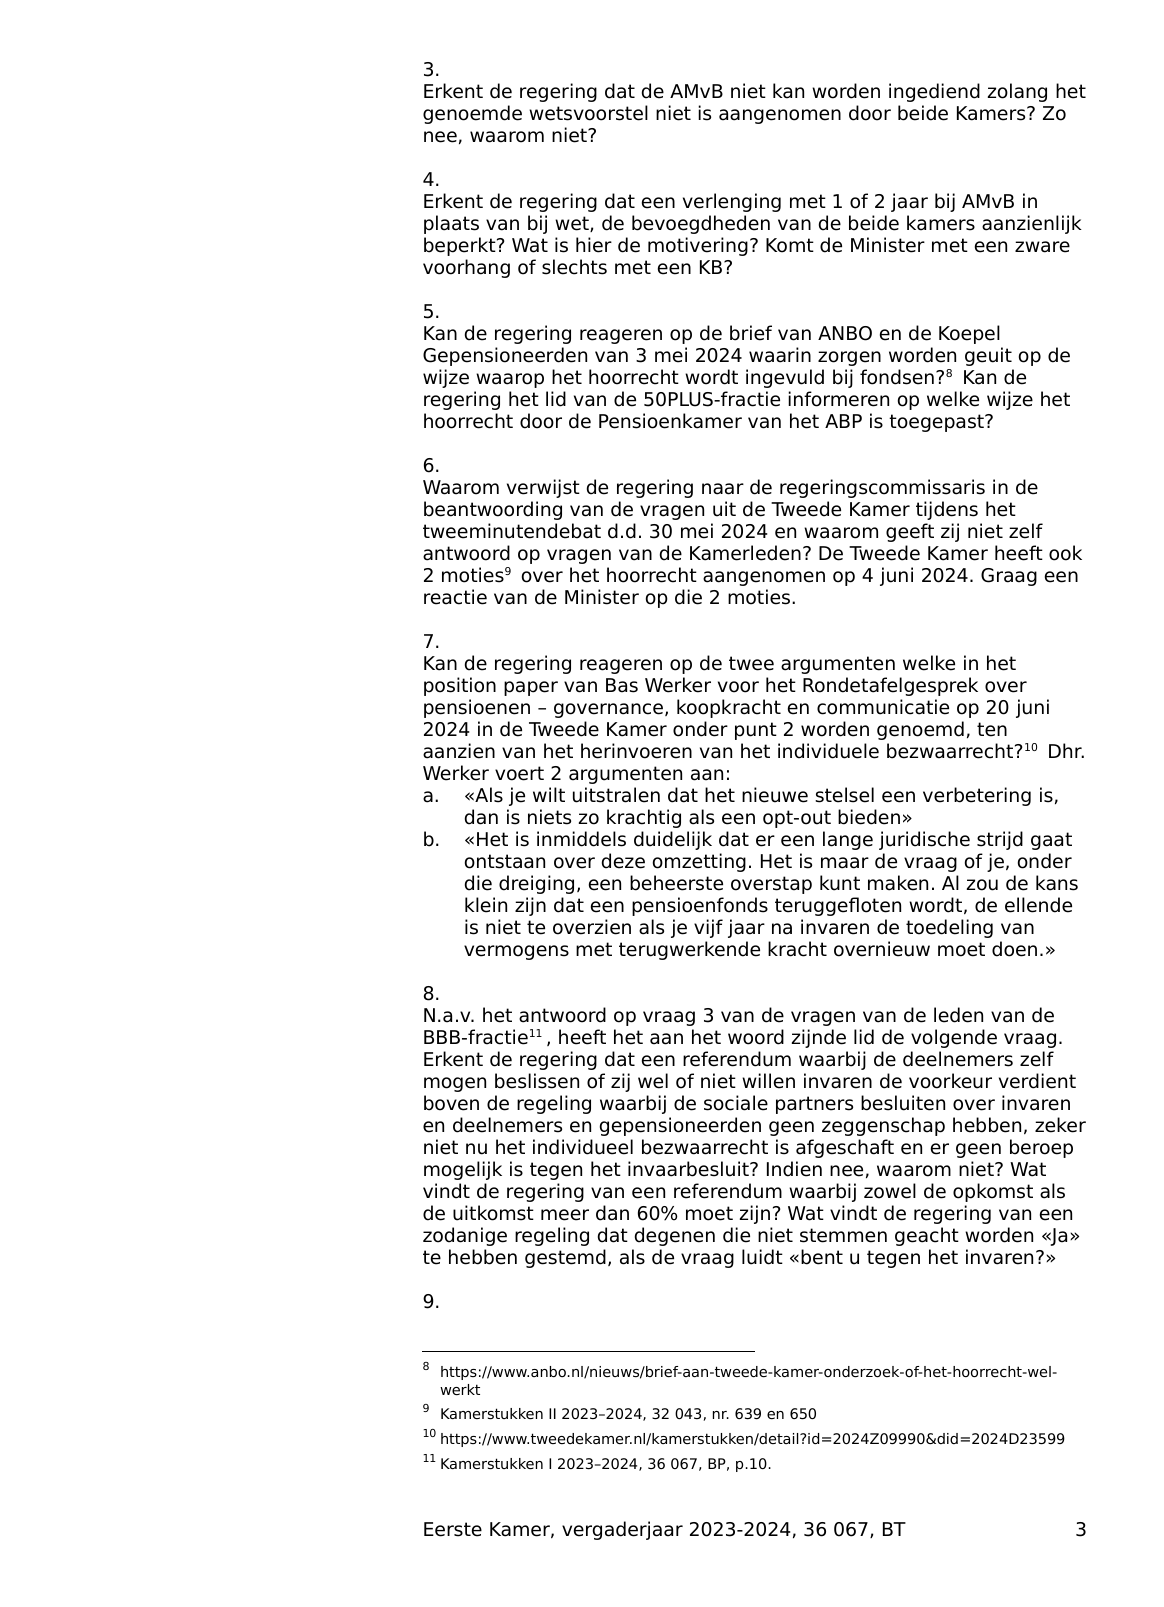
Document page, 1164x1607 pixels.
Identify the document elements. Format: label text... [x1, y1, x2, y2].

text 4. [422, 169, 1087, 191]
text N.a.v. het antwoord op vraag 3 van de vragen van de leden van de BBB-fractie, heeft het aan het woord zijnde lid de volgende vraag. Erkent de regering dat een referendum waarbij de deelnemers zelf mogen beslissen of zij wel of niet willen invaren de voorkeur verdient boven de regeling waarbij de sociale partners besluiten over invaren en deelnemers en gepensioneerden geen zeggenschap hebben, zeker niet nu het individueel bezwaarrecht is afgeschaft en er geen beroep mogelijk is tegen het invaarbesluit? Indien nee, waarom niet? Wat vindt de regering van een referendum waarbij zowel de opkomst als de uitkomst meer dan 60% moet zijn? Wat vindt de regering van een zodanige regeling dat degenen die niet stemmen geacht worden «Ja» te hebben gestemd, als de vraag luidt «bent u tegen het invaren?» [422, 1005, 1087, 1269]
text 7. [422, 631, 1087, 653]
text Kamerstukken I 2023–2024, 36 067, BP, p.10. [422, 1452, 1087, 1474]
text 6. [422, 455, 1087, 477]
text a. «Als je wilt uitstralen dat het nieuwe stelsel een verbetering is, dan is niets zo krachtig als een opt-out bieden» [422, 785, 1087, 829]
text 5. [422, 301, 1087, 323]
text https://www.anbo.nl/nieuws/brief-aan-tweede-kamer-onderzoek-of-het-hoorrecht-wel-werkt [422, 1360, 1087, 1399]
text Kamerstukken II 2023–2024, 32 043, nr. 639 en 650 [422, 1402, 1087, 1424]
text Erkent de regering dat de AMvB niet kan worden ingediend zolang het genoemde wetsvoorstel niet is aangenomen door beide Kamers? Zo nee, waarom niet? [422, 81, 1087, 147]
text 9. [422, 1291, 1087, 1313]
text Kan de regering reageren op de brief van ANBO en de Koepel Gepensioneerden van 3 mei 2024 waarin zorgen worden geuit op de wijze waarop het hoorrecht wordt ingevuld bij fondsen? Kan de regering het lid van de 50PLUS-fractie informeren op welke wijze het hoorrecht door de Pensioenkamer van het ABP is toegepast? [422, 323, 1087, 433]
text Erkent de regering dat een verlenging met 1 of 2 jaar bij AMvB in plaats van bij wet, de bevoegdheden van de beide kamers aanzienlijk beperkt? Wat is hier de motivering? Komt de Minister met een zware voorhang of slechts met een KB? [422, 191, 1087, 279]
text 8. [422, 983, 1087, 1005]
text https://www.tweedekamer.nl/kamerstukken/detail?id=2024Z09990&did=2024D23599 [422, 1427, 1087, 1449]
text 3. [422, 59, 1087, 81]
text Waarom verwijst de regering naar de regeringscommissaris in de beantwoording van de vragen uit de Tweede Kamer tijdens het tweeminutendebat d.d. 30 mei 2024 en waarom geeft zij niet zelf antwoord op vragen van de Kamerleden? De Tweede Kamer heeft ook 2 moties over het hoorrecht aangenomen op 4 juni 2024. Graag een reactie van de Minister op die 2 moties. [422, 477, 1087, 609]
text Kan de regering reageren op de twee argumenten welke in het position paper van Bas Werker voor het Rondetafelgesprek over pensioenen – governance, koopkracht en communicatie op 20 juni 2024 in de Tweede Kamer onder punt 2 worden genoemd, ten aanzien van het herinvoeren van het individuele bezwaarrecht? Dhr. Werker voert 2 argumenten aan: [422, 653, 1087, 785]
text b. «Het is inmiddels duidelijk dat er een lange juridische strijd gaat ontstaan over deze omzetting. Het is maar de vraag of je, onder die dreiging, een beheerste overstap kunt maken. Al zou de kans klein zijn dat een pensioenfonds teruggefloten wordt, de ellende is niet te overzien als je vijf jaar na invaren de toedeling van vermogens met terugwerkende kracht overnieuw moet doen.» [422, 829, 1087, 961]
